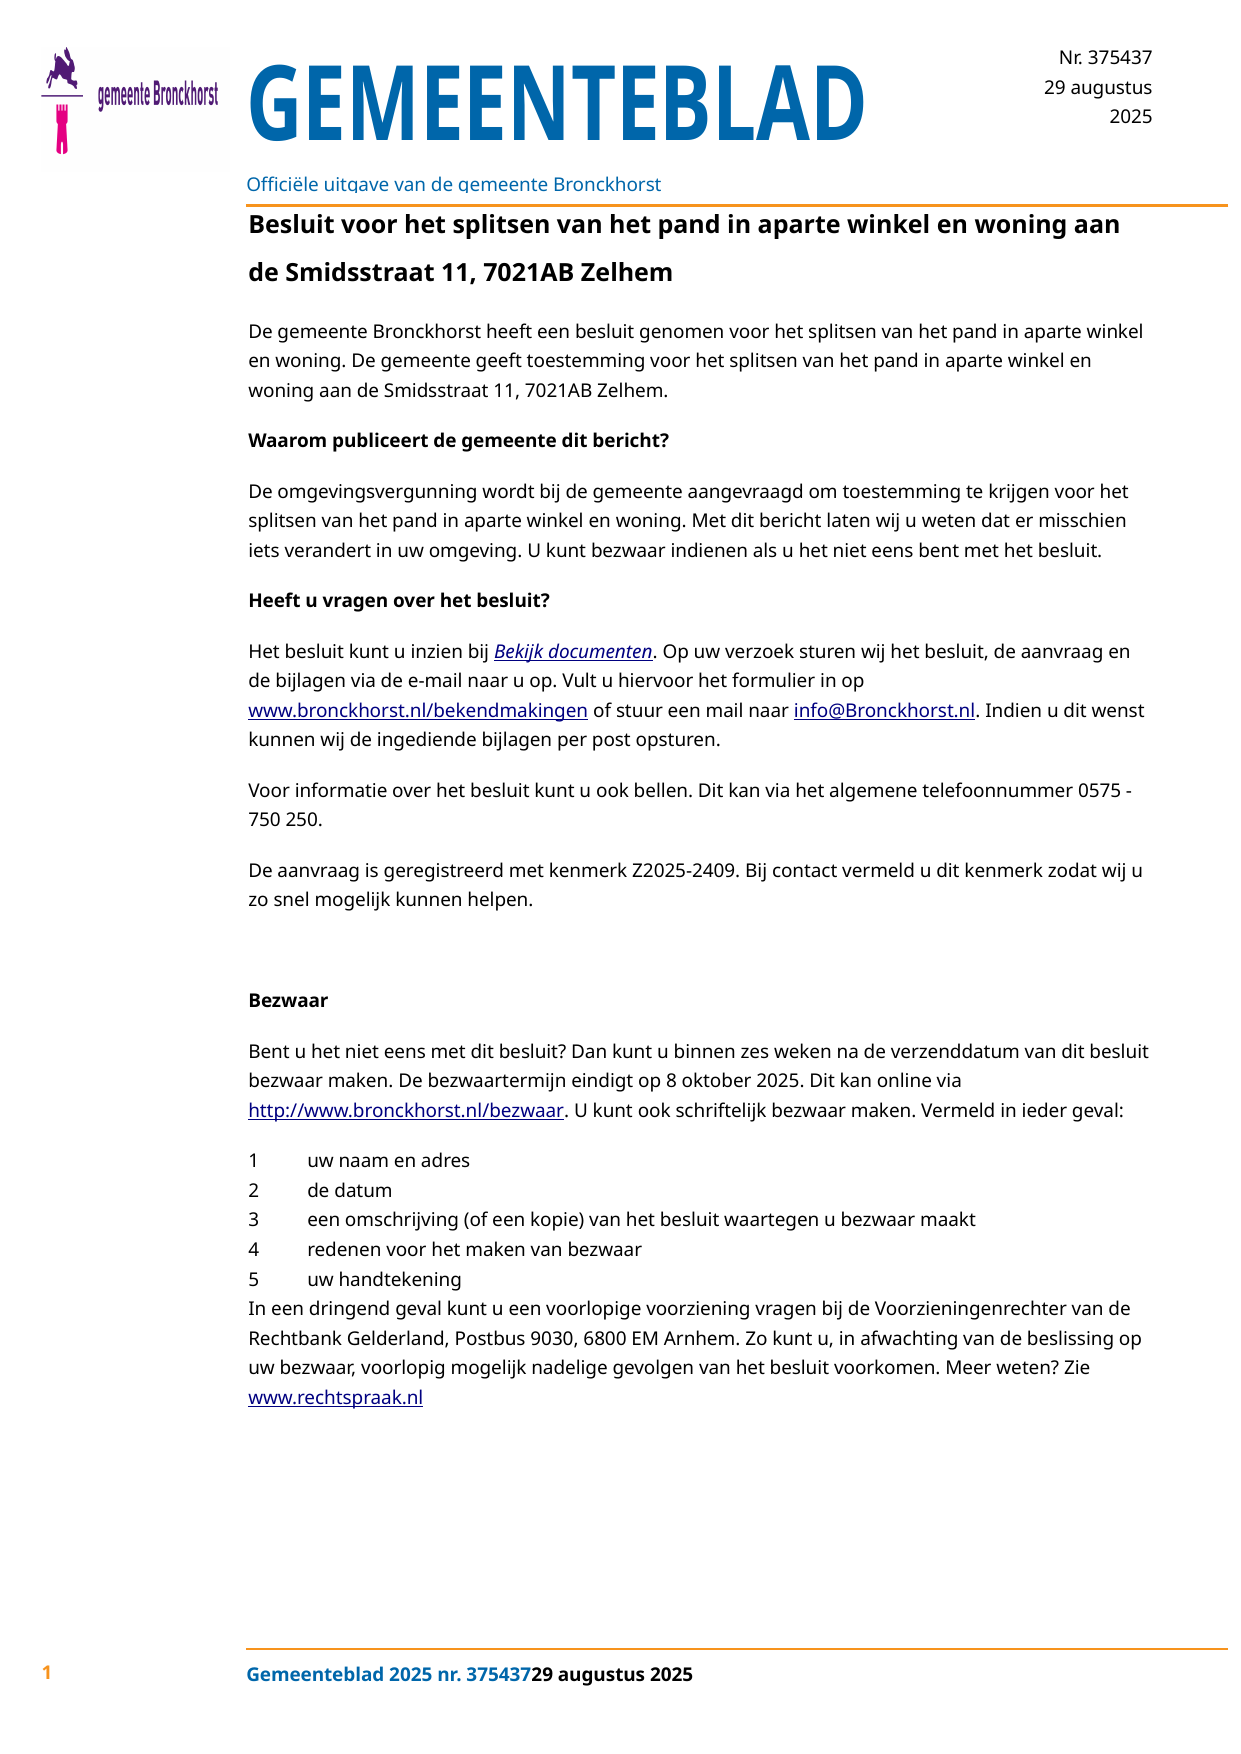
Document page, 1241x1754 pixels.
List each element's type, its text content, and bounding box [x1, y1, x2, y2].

text Het besluit kunt u inzien bij Bekijk documenten. Op uw verzoek sturen wij het besluit, de aanvraag en de bijlagen via de e-mail naar u op. Vult u hiervoor het formulier in op www.bronckhorst.nl/bekendmakingen of stuur een mail naar info@Bronckhorst.nl. Indien u dit wenst kunnen wij de ingediende bijlagen per post opsturen. [248, 638, 1152, 752]
list de datum [248, 1177, 1152, 1203]
list redenen voor het maken van bezwaar [248, 1236, 1152, 1262]
text In een dringend geval kunt u een voorlopige voorziening vragen bij de Voorzieningenrechter van de Rechtbank Gelderland, Postbus 9030, 6800 EM Arnhem. Zo kunt u, in afwachting van de beslissing op uw bezwaar, voorlopig mogelijk nadelige gevolgen van het besluit voorkomen. Meer weten? Zie www.rechtspraak.nl [248, 1295, 1152, 1410]
text De aanvraag is geregistreerd met kenmerk Z2025-2409. Bij contact vermeld u dit kenmerk zodat wij u zo snel mogelijk kunnen helpen. [248, 857, 1152, 912]
list uw naam en adres [248, 1147, 1152, 1173]
text Bent u het niet eens met dit besluit? Dan kunt u binnen zes weken na de verzenddatum van dit besluit bezwaar maken. De bezwaartermijn eindigt op 8 oktober 2025. Dit kan online via http://www.bronckhorst.nl/bezwaar. U kunt ook schriftelijk bezwaar maken. Vermeld in ieder geval: [248, 1038, 1152, 1123]
text Waarom publiceert de gemeente dit bericht? [248, 427, 1152, 453]
list uw handtekening [248, 1266, 1152, 1292]
list een omschrijving (of een kopie) van het besluit waartegen u bezwaar maakt [248, 1207, 1152, 1232]
text De omgevingsvergunning wordt bij de gemeente aangevraagd om toestemming te krijgen voor het splitsen van het pand in aparte winkel en woning. Met dit bericht laten wij u weten dat er misschien iets verandert in uw omgeving. U kunt bezwaar indienen als u het niet eens bent met het besluit. [248, 478, 1152, 563]
text De gemeente Bronckhorst heeft een besluit genomen voor het splitsen van het pand in aparte winkel en woning. De gemeente geeft toestemming voor het splitsen van het pand in aparte winkel en woning aan de Smidsstraat 11, 7021AB Zelhem. [248, 318, 1152, 403]
text Bezwaar [248, 987, 1152, 1013]
picture [41, 47, 231, 172]
text Voor informatie over het besluit kunt u ook bellen. Dit kan via het algemene telefoonnummer 0575 - 750 250. [248, 777, 1152, 832]
text Besluit voor het splitsen van het pand in aparte winkel en woning aan de Smidsstraat 11, 7021AB Zelhem [248, 207, 1152, 288]
text Heeft u vragen over het besluit? [248, 587, 1152, 613]
